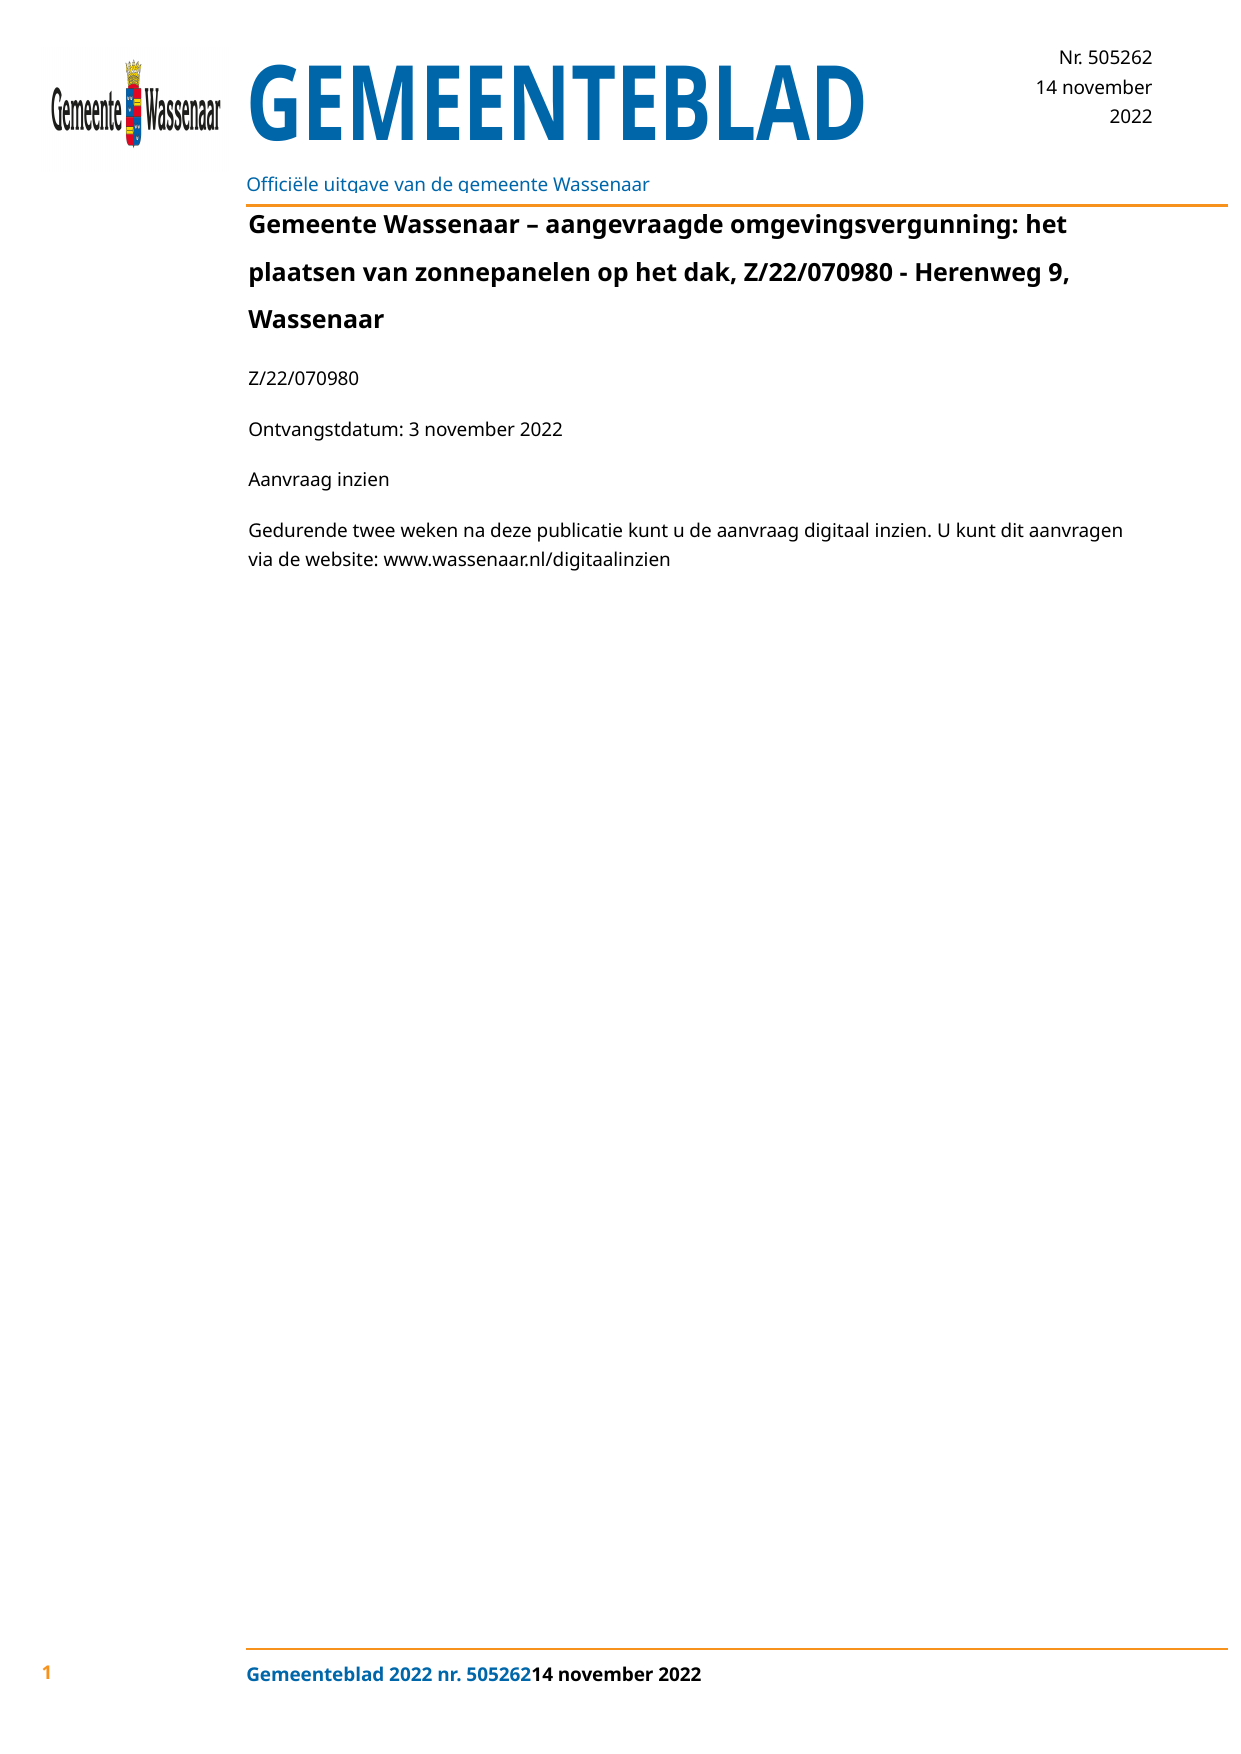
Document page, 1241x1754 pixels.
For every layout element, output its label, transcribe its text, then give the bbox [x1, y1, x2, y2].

text Aanvraag inzien [248, 466, 1152, 492]
text Gemeente Wassenaar – aangevraagde omgevingsvergunning: het plaatsen van zonnepanelen op het dak, Z/22/070980 - Herenweg 9, Wassenaar [248, 207, 1152, 336]
text Gedurende twee weken na deze publicatie kunt u de aanvraag digitaal inzien. U kunt dit aanvragen via de website: www.wassenaar.nl/digitaalinzien [248, 517, 1152, 572]
text Ontvangstdatum: 3 november 2022 [248, 416, 1152, 442]
picture [41, 47, 231, 172]
text Z/22/070980 [248, 366, 1152, 391]
